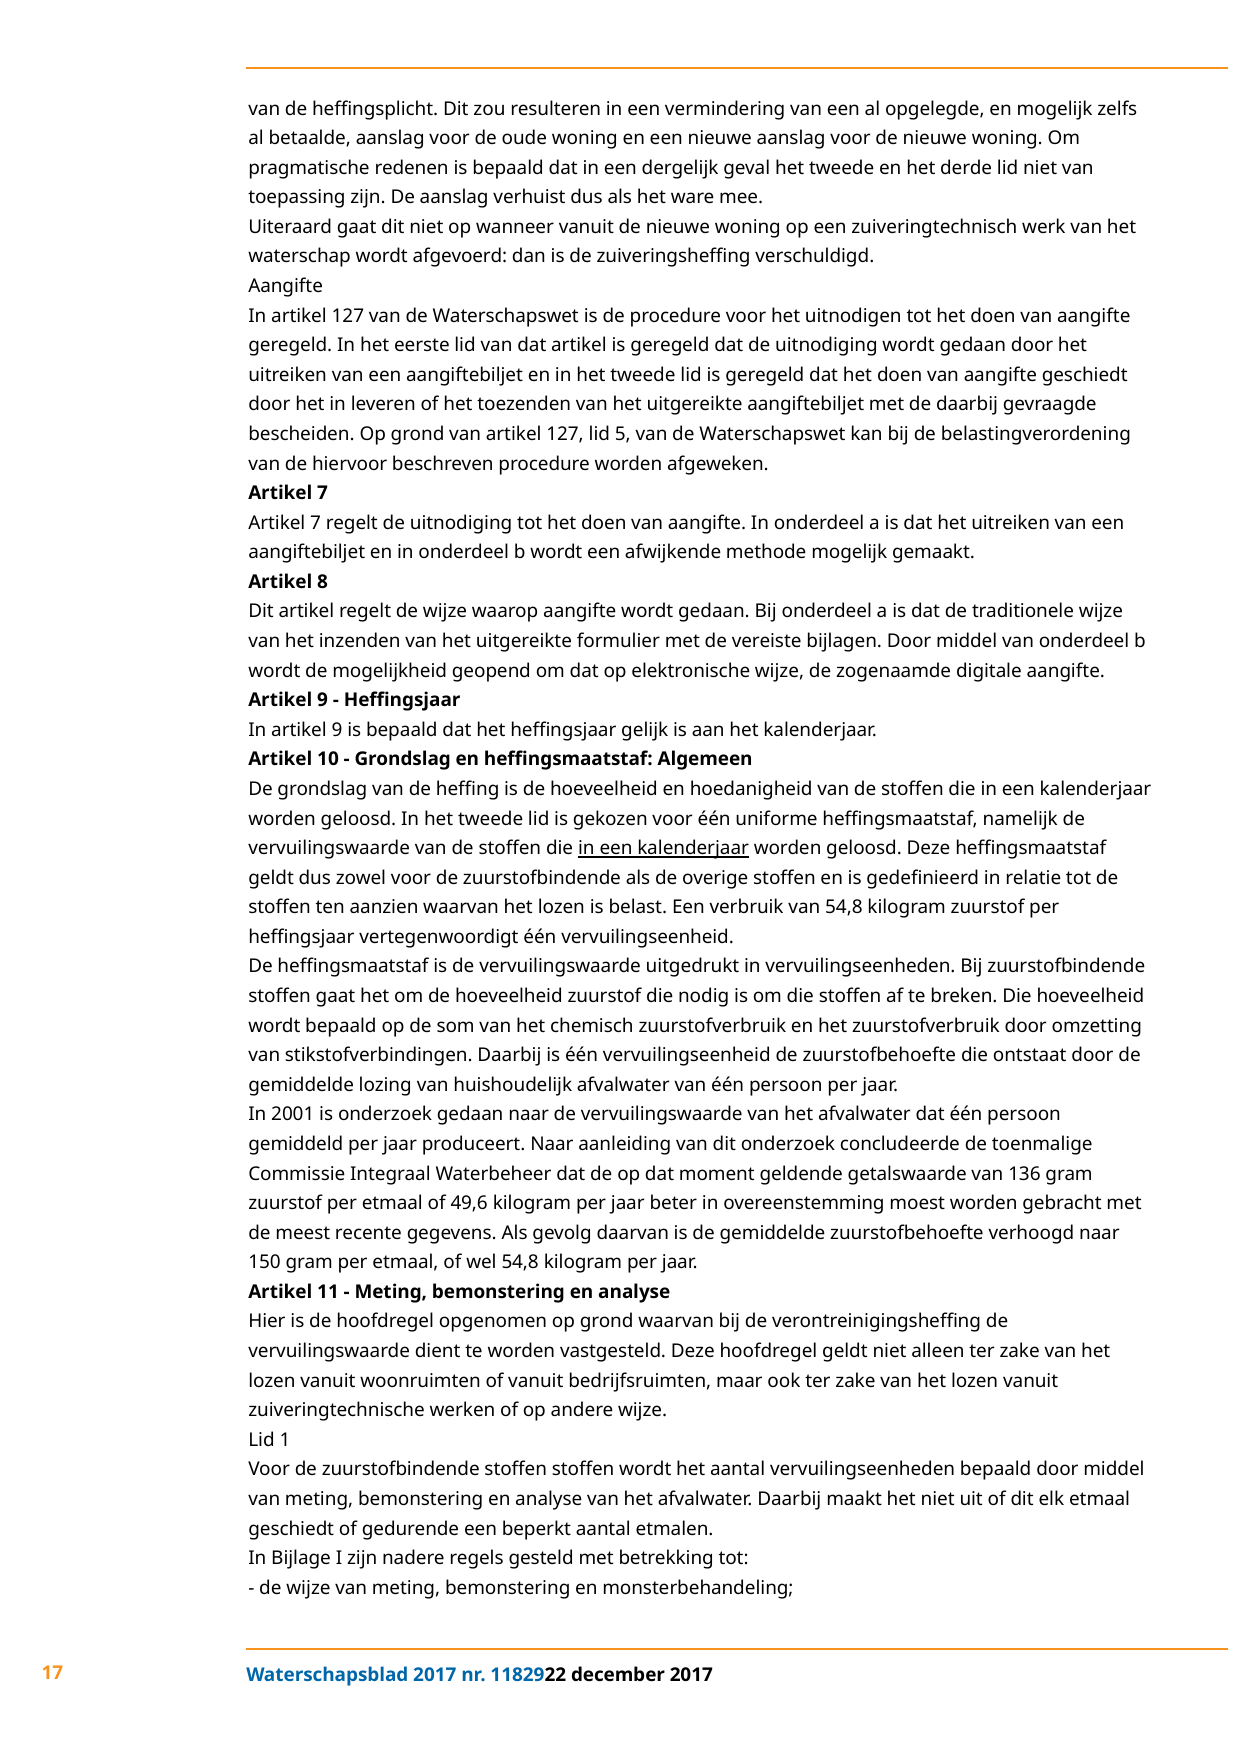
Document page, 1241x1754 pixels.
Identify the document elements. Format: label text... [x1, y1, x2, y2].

text Artikel 7 regelt de uitnodiging tot het doen van aangifte. In onderdeel a is dat het uitreiken van een aangiftebiljet en in onderdeel b wordt een afwijkende methode mogelijk gemaakt. [248, 509, 1152, 564]
text In Bijlage I zijn nadere regels gesteld met betrekking tot: [248, 1544, 1152, 1570]
text In artikel 127 van de Waterschapswet is de procedure voor het uitnodigen tot het doen van aangifte geregeld. In het eerste lid van dat artikel is geregeld dat de uitnodiging wordt gedaan door het uitreiken van een aangiftebiljet en in het tweede lid is geregeld dat het doen van aangifte geschiedt door het in leveren of het toezenden van het uitgereikte aangiftebiljet met de daarbij gevraagde bescheiden. Op grond van artikel 127, lid 5, van de Waterschapswet kan bij de belastingverordening van de hiervoor beschreven procedure worden afgeweken. [248, 302, 1152, 476]
text Uiteraard gaat dit niet op wanneer vanuit de nieuwe woning op een zuiveringtechnisch werk van het waterschap wordt afgevoerd: dan is de zuiveringsheffing verschuldigd. [248, 213, 1152, 268]
text van de heffingsplicht. Dit zou resulteren in een vermindering van een al opgelegde, en mogelijk zelfs al betaalde, aanslag voor de oude woning en een nieuwe aanslag voor de nieuwe woning. Om pragmatische redenen is bepaald dat in een dergelijk geval het tweede en het derde lid niet van toepassing zijn. De aanslag verhuist dus als het ware mee. [248, 95, 1152, 209]
text In artikel 9 is bepaald dat het heffingsjaar gelijk is aan het kalenderjaar. [248, 716, 1152, 742]
text Dit artikel regelt de wijze waarop aangifte wordt gedaan. Bij onderdeel a is dat de traditionele wijze van het inzenden van het uitgereikte formulier met de vereiste bijlagen. Door middel van onderdeel b wordt de mogelijkheid geopend om dat op elektronische wijze, de zogenaamde digitale aangifte. [248, 598, 1152, 683]
text - de wijze van meting, bemonstering en monsterbehandeling; [248, 1574, 1152, 1600]
text Artikel 10 - Grondslag en heffingsmaatstaf: Algemeen [248, 746, 1152, 771]
text Lid 1 [248, 1426, 1152, 1452]
text Voor de zuurstofbindende stoffen stoffen wordt het aantal vervuilingseenheden bepaald door middel van meting, bemonstering en analyse van het afvalwater. Daarbij maakt het niet uit of dit elk etmaal geschiedt of gedurende een beperkt aantal etmalen. [248, 1456, 1152, 1541]
text De heffingsmaatstaf is de vervuilingswaarde uitgedrukt in vervuilingseenheden. Bij zuurstofbindende stoffen gaat het om de hoeveelheid zuurstof die nodig is om die stoffen af te breken. Die hoeveelheid wordt bepaald op de som van het chemisch zuurstofverbruik en het zuurstofverbruik door omzetting van stikstofverbindingen. Daarbij is één vervuilingseenheid de zuurstofbehoefte die ontstaat door de gemiddelde lozing van huishoudelijk afvalwater van één persoon per jaar. [248, 953, 1152, 1097]
text Hier is de hoofdregel opgenomen op grond waarvan bij de verontreinigingsheffing de vervuilingswaarde dient te worden vastgesteld. Deze hoofdregel geldt niet alleen ter zake van het lozen vanuit woonruimten of vanuit bedrijfsruimten, maar ook ter zake van het lozen vanuit zuiveringtechnische werken of op andere wijze. [248, 1308, 1152, 1422]
text Artikel 7 [248, 479, 1152, 505]
text Artikel 9 - Heffingsjaar [248, 686, 1152, 712]
text Aangifte [248, 272, 1152, 298]
text In 2001 is onderzoek gedaan naar de vervuilingswaarde van het afvalwater dat één persoon gemiddeld per jaar produceert. Naar aanleiding van dit onderzoek concludeerde de toenmalige Commissie Integraal Waterbeheer dat de op dat moment geldende getalswaarde van 136 gram zuurstof per etmaal of 49,6 kilogram per jaar beter in overeenstemming moest worden gebracht met de meest recente gegevens. Als gevolg daarvan is de gemiddelde zuurstofbehoefte verhoogd naar 150 gram per etmaal, of wel 54,8 kilogram per jaar. [248, 1101, 1152, 1274]
text Artikel 11 - Meting, bemonstering en analyse [248, 1278, 1152, 1304]
picture [41, 47, 231, 172]
text Artikel 8 [248, 568, 1152, 594]
text De grondslag van de heffing is de hoeveelheid en hoedanigheid van de stoffen die in een kalenderjaar worden geloosd. In het tweede lid is gekozen voor één uniforme heffingsmaatstaf, namelijk de vervuilingswaarde van de stoffen die in een kalenderjaar worden geloosd. Deze heffingsmaatstaf geldt dus zowel voor de zuurstofbindende als de overige stoffen en is gedefinieerd in relatie tot de stoffen ten aanzien waarvan het lozen is belast. Een verbruik van 54,8 kilogram zuurstof per heffingsjaar vertegenwoordigt één vervuilingseenheid. [248, 775, 1152, 949]
